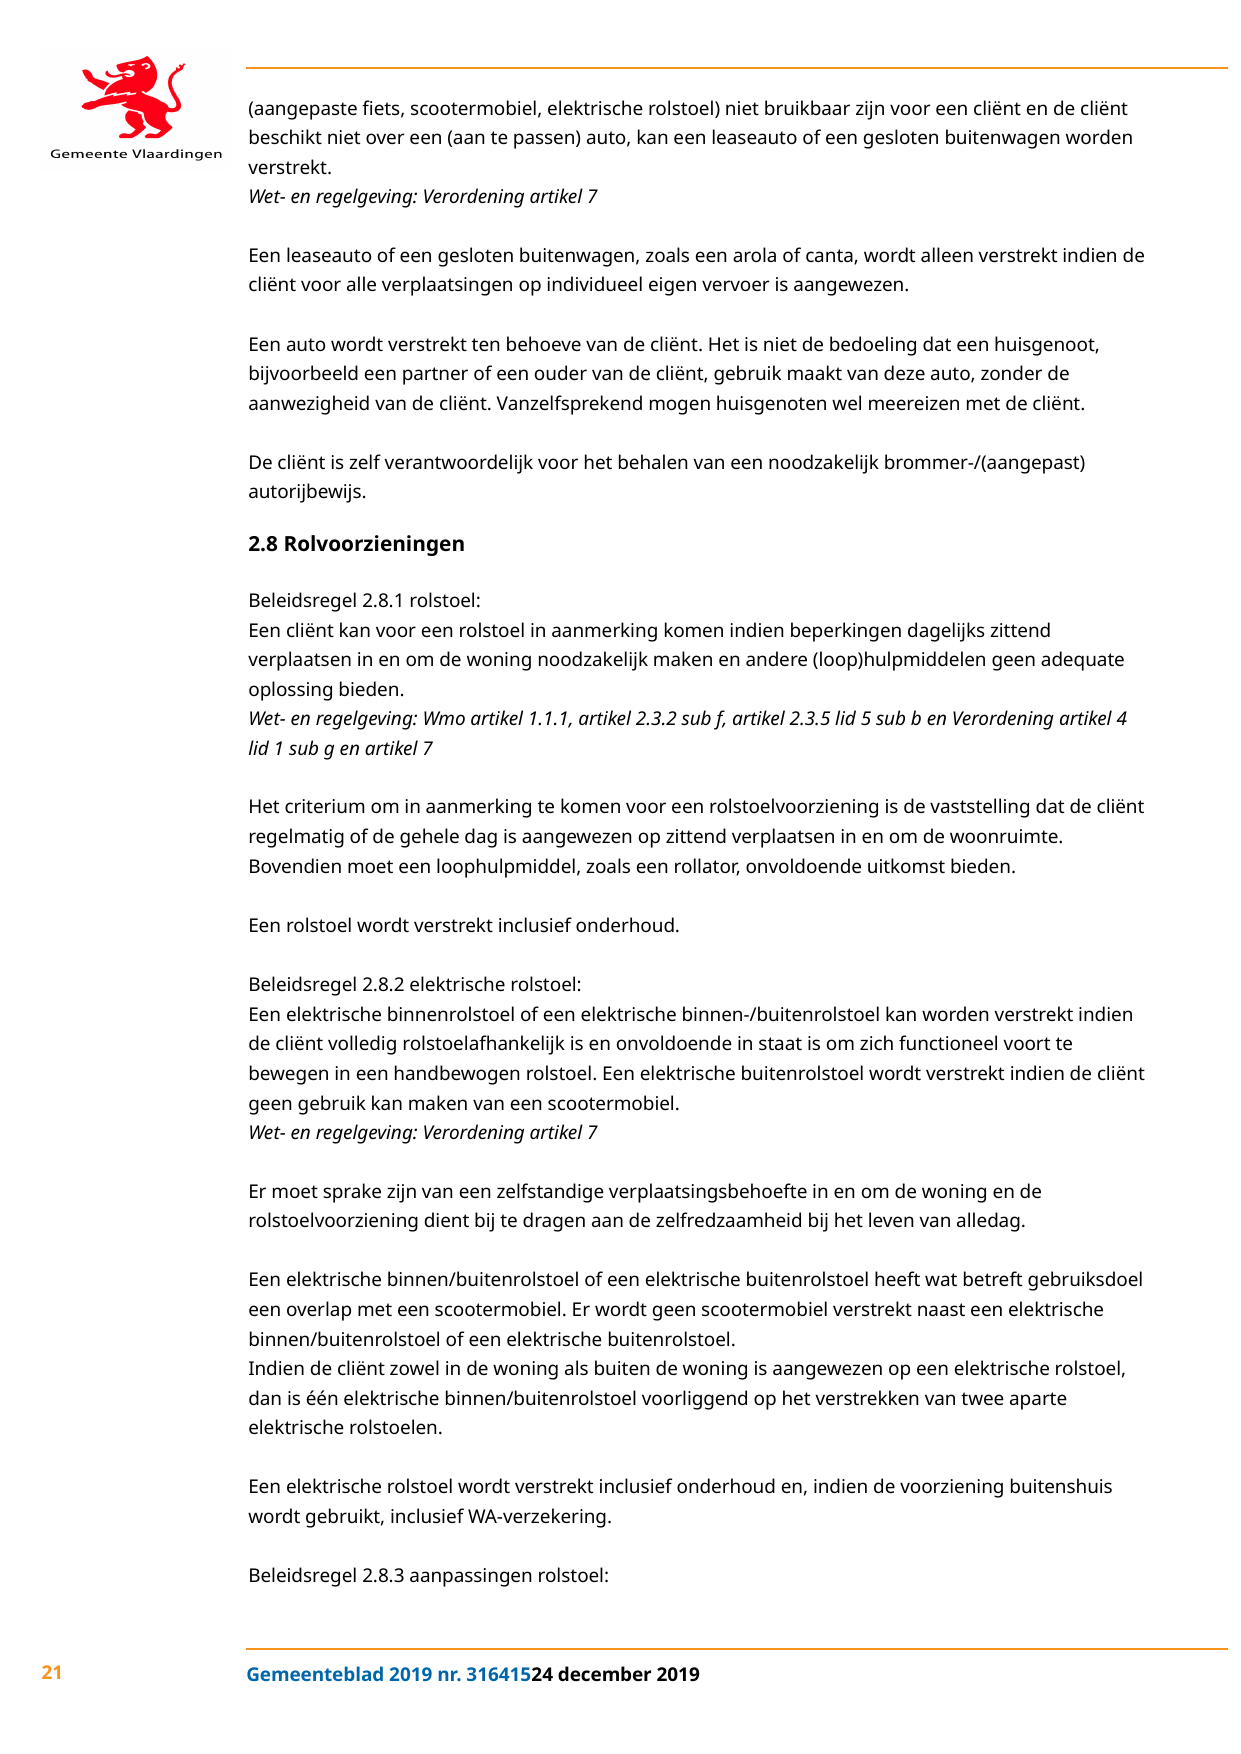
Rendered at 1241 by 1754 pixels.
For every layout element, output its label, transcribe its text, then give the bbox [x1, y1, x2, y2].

text 2.8 Rolvoorzieningen [248, 529, 1152, 558]
text Een rolstoel wordt verstrekt inclusief onderhoud. [248, 912, 1152, 938]
text Het criterium om in aanmerking te komen voor een rolstoelvoorziening is de vaststelling dat de cliënt regelmatig of de gehele dag is aangewezen op zittend verplaatsen in en om de woonruimte. Bovendien moet een loophulpmiddel, zoals een rollator, onvoldoende uitkomst bieden. [248, 794, 1152, 879]
table_header Beleidsregel 2.8.2 elektrische rolstoel: Een elektrische binnenrolstoel of een elektrische binnen-/buitenrolstoel kan worden verstrekt indien de cliënt volledig rolstoelafhankelijk is en onvoldoende in staat is om zich functioneel voort te bewegen in een handbewogen rolstoel. Een elektrische buitenrolstoel wordt verstrekt indien de cliënt geen gebruik kan maken van een scootermobiel. Wet- en regelgeving: Verordening artikel 7 [248, 971, 1152, 1145]
table_header (aangepaste fiets, scootermobiel, elektrische rolstoel) niet bruikbaar zijn voor een cliënt en de cliënt beschikt niet over een (aan te passen) auto, kan een leaseauto of een gesloten buitenwagen worden verstrekt. Wet- en regelgeving: Verordening artikel 7 [248, 95, 1152, 209]
text Er moet sprake zijn van een zelfstandige verplaatsingsbehoefte in en om de woning en de rolstoelvoorziening dient bij te dragen aan de zelfredzaamheid bij het leven van alledag. [248, 1178, 1152, 1233]
text Een leaseauto of een gesloten buitenwagen, zoals een arola of canta, wordt alleen verstrekt indien de cliënt voor alle verplaatsingen op individueel eigen vervoer is aangewezen. [248, 242, 1152, 297]
table_header Beleidsregel 2.8.3 aanpassingen rolstoel: [248, 1563, 1152, 1588]
text Een auto wordt verstrekt ten behoeve van de cliënt. Het is niet de bedoeling dat een huisgenoot, bijvoorbeeld een partner of een ouder van de cliënt, gebruik maakt van deze auto, zonder de aanwezigheid van de cliënt. Vanzelfsprekend mogen huisgenoten wel meereizen met de cliënt. [248, 331, 1152, 416]
table_header Beleidsregel 2.8.1 rolstoel: Een cliënt kan voor een rolstoel in aanmerking komen indien beperkingen dagelijks zittend verplaatsen in en om de woning noodzakelijk maken en andere (loop)hulpmiddelen geen adequate oplossing bieden. Wet- en regelgeving: Wmo artikel 1.1.1, artikel 2.3.2 sub f, artikel 2.3.5 lid 5 sub b en Verordening artikel 4 lid 1 sub g en artikel 7 [248, 587, 1152, 761]
picture [41, 47, 231, 172]
text De cliënt is zelf verantwoordelijk voor het behalen van een noodzakelijk brommer-/(aangepast) autorijbewijs. [248, 449, 1152, 504]
text Een elektrische rolstoel wordt verstrekt inclusief onderhoud en, indien de voorziening buitenshuis wordt gebruikt, inclusief WA-verzekering. [248, 1474, 1152, 1529]
text Indien de cliënt zowel in de woning als buiten de woning is aangewezen op een elektrische rolstoel, dan is één elektrische binnen/buitenrolstoel voorliggend op het verstrekken van twee aparte elektrische rolstoelen. [248, 1355, 1152, 1440]
text Een elektrische binnen/buitenrolstoel of een elektrische buitenrolstoel heeft wat betreft gebruiksdoel een overlap met een scootermobiel. Er wordt geen scootermobiel verstrekt naast een elektrische binnen/buitenrolstoel of een elektrische buitenrolstoel. [248, 1267, 1152, 1351]
